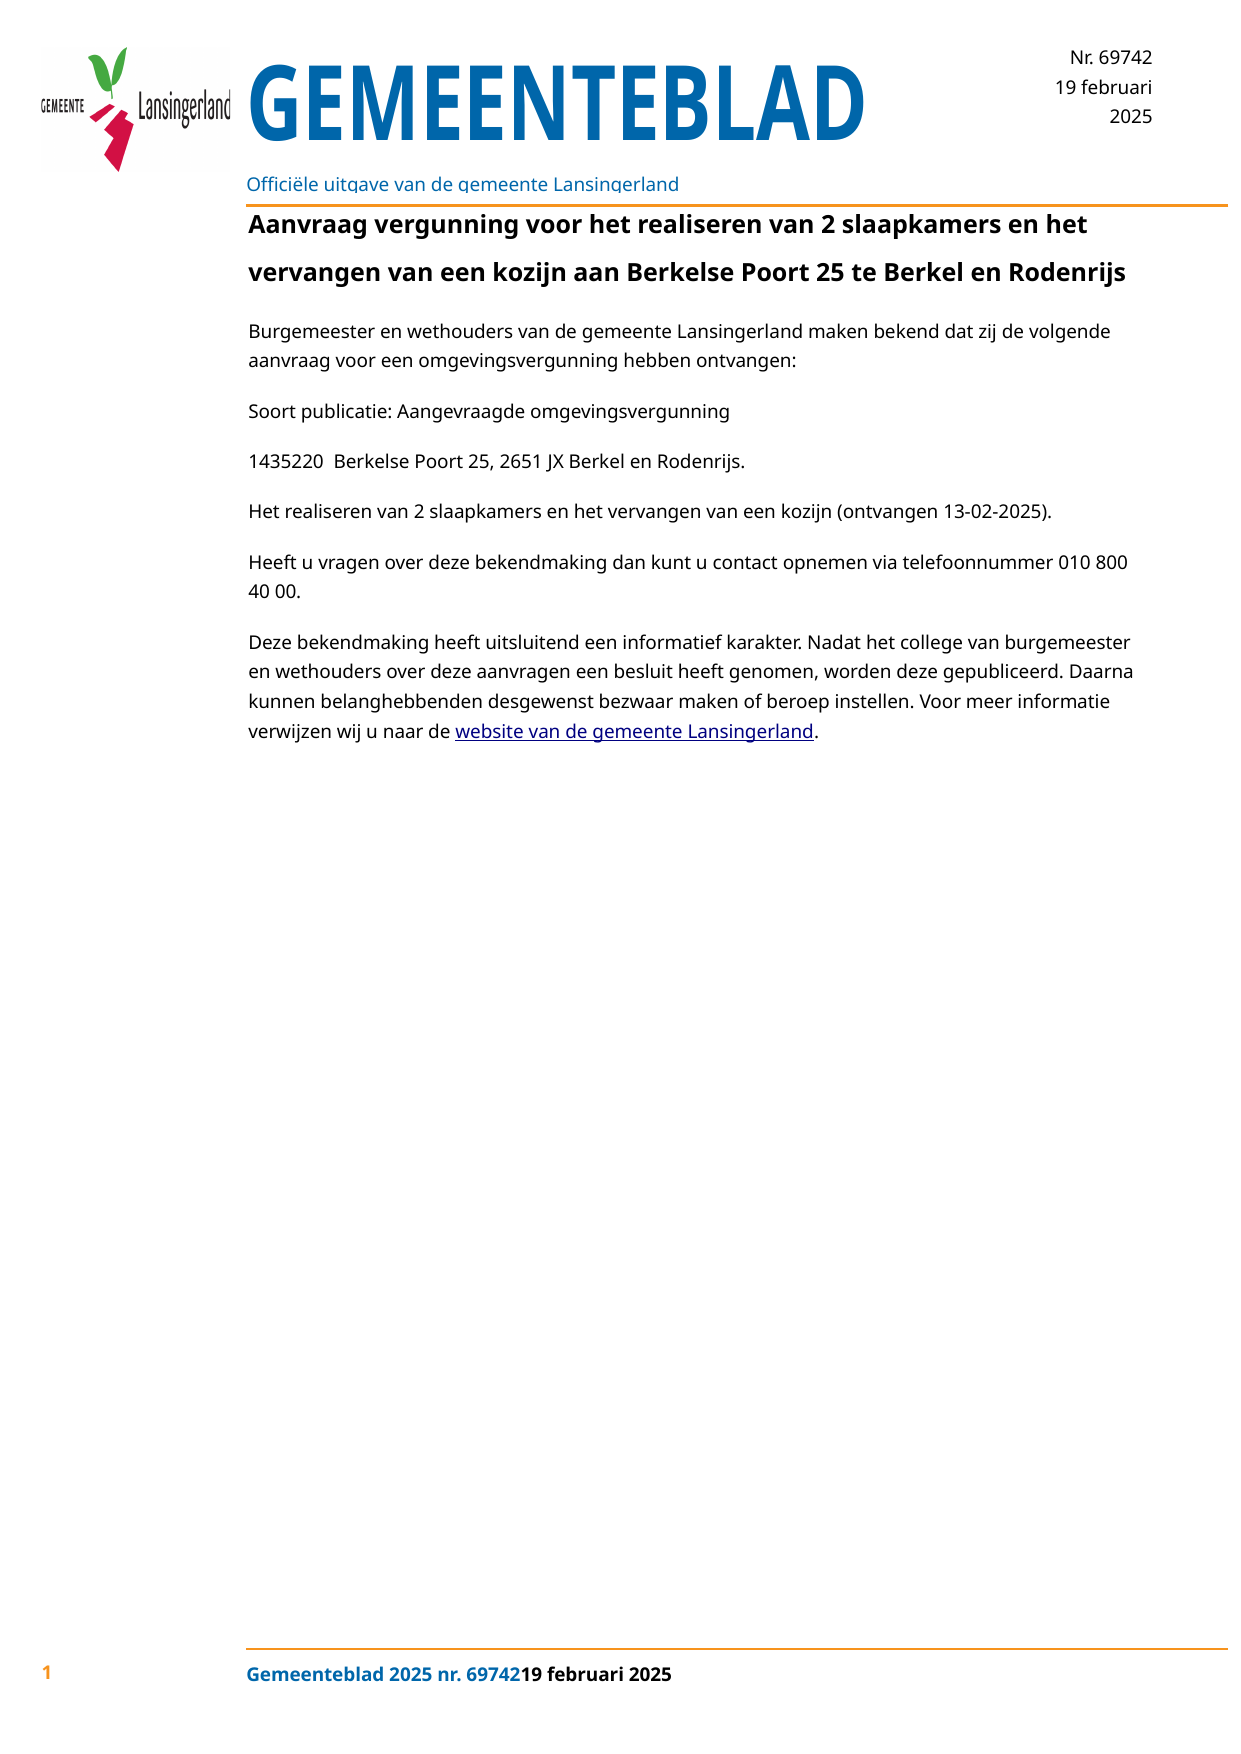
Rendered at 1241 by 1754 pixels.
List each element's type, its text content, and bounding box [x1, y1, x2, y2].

picture [41, 47, 231, 172]
text Burgemeester en wethouders van de gemeente Lansingerland maken bekend dat zij de volgende aanvraag voor een omgevingsvergunning hebben ontvangen: [248, 318, 1152, 373]
text 1435220 Berkelse Poort 25, 2651 JX Berkel en Rodenrijs. [248, 448, 1152, 474]
text Soort publicatie: Aangevraagde omgevingsvergunning [248, 398, 1152, 424]
text Heeft u vragen over deze bekendmaking dan kunt u contact opnemen via telefoonnummer 010 800 40 00. [248, 549, 1152, 604]
text Aanvraag vergunning voor het realiseren van 2 slaapkamers en het vervangen van een kozijn aan Berkelse Poort 25 te Berkel en Rodenrijs [248, 207, 1152, 288]
text Deze bekendmaking heeft uitsluitend een informatief karakter. Nadat het college van burgemeester en wethouders over deze aanvragen een besluit heeft genomen, worden deze gepubliceerd. Daarna kunnen belanghebbenden desgewenst bezwaar maken of beroep instellen. Voor meer informatie verwijzen wij u naar de website van de gemeente Lansingerland. [248, 629, 1152, 744]
text Het realiseren van 2 slaapkamers en het vervangen van een kozijn (ontvangen 13-02-2025). [248, 499, 1152, 524]
